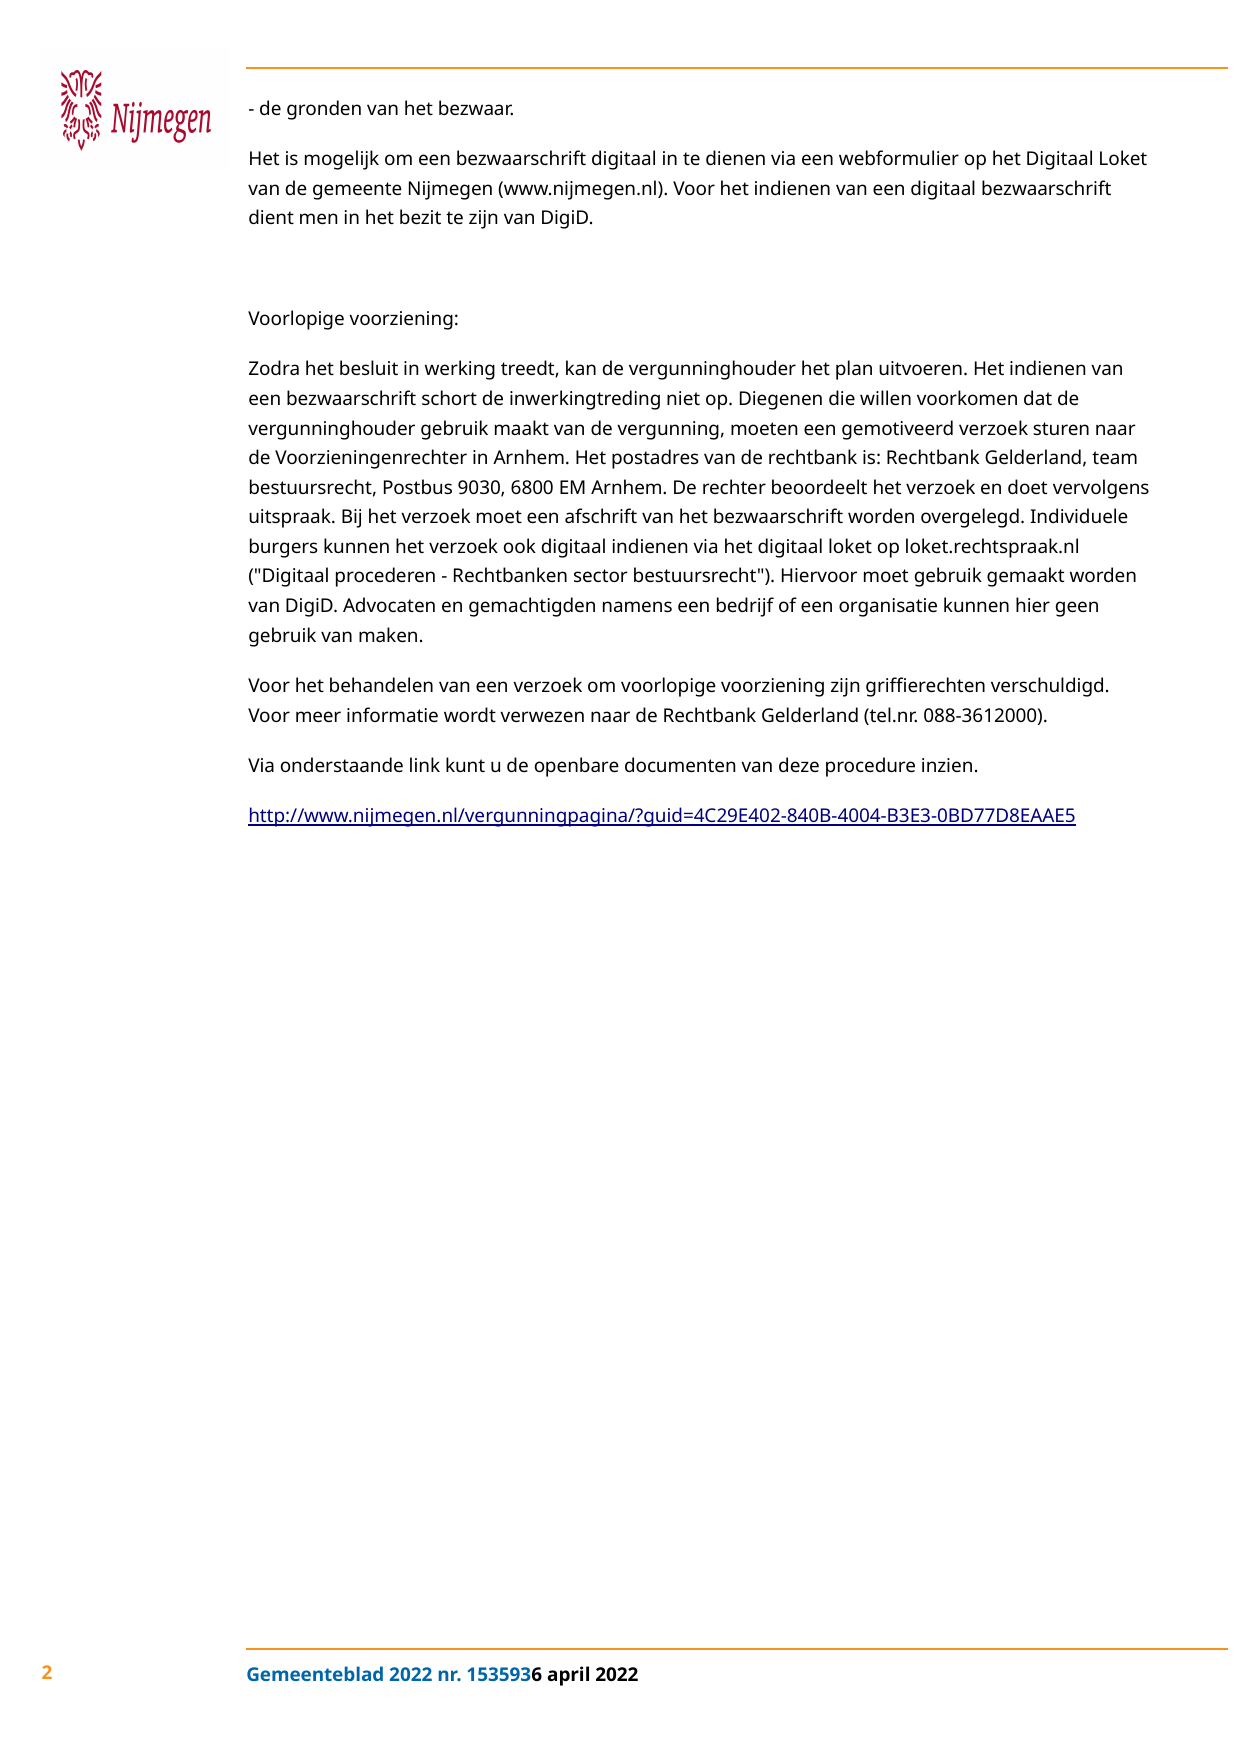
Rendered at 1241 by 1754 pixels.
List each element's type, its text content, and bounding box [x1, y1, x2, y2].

text Voorlopige voorziening: [248, 305, 1152, 331]
text - de gronden van het bezwaar. [248, 95, 1152, 121]
text Het is mogelijk om een bezwaarschrift digitaal in te dienen via een webformulier op het Digitaal Loket van de gemeente Nijmegen (www.nijmegen.nl). Voor het indienen van een digitaal bezwaarschrift dient men in het bezit te zijn van DigiD. [248, 145, 1152, 230]
text Zodra het besluit in werking treedt, kan de vergunninghouder het plan uitvoeren. Het indienen van een bezwaarschrift schort de inwerkingtreding niet op. Diegenen die willen voorkomen dat de vergunninghouder gebruik maakt van de vergunning, moeten een gemotiveerd verzoek sturen naar de Voorzieningenrechter in Arnhem. Het postadres van de rechtbank is: Rechtbank Gelderland, team bestuursrecht, Postbus 9030, 6800 EM Arnhem. De rechter beoordeelt het verzoek en doet vervolgens uitspraak. Bij het verzoek moet een afschrift van het bezwaarschrift worden overgelegd. Individuele burgers kunnen het verzoek ook digitaal indienen via het digitaal loket op loket.rechtspraak.nl ("Digitaal procederen - Rechtbanken sector bestuursrecht"). Hiervoor moet gebruik gemaakt worden van DigiD. Advocaten en gemachtigden namens een bedrijf of een organisatie kunnen hier geen gebruik van maken. [248, 356, 1152, 648]
picture [41, 47, 231, 172]
text http://www.nijmegen.nl/vergunningpagina/?guid=4C29E402-840B-4004-B3E3-0BD77D8EAAE5 [248, 803, 1152, 828]
text Via onderstaande link kunt u de openbare documenten van deze procedure inzien. [248, 752, 1152, 778]
text Voor het behandelen van een verzoek om voorlopige voorziening zijn griffierechten verschuldigd. Voor meer informatie wordt verwezen naar de Rechtbank Gelderland (tel.nr. 088-3612000). [248, 672, 1152, 728]
